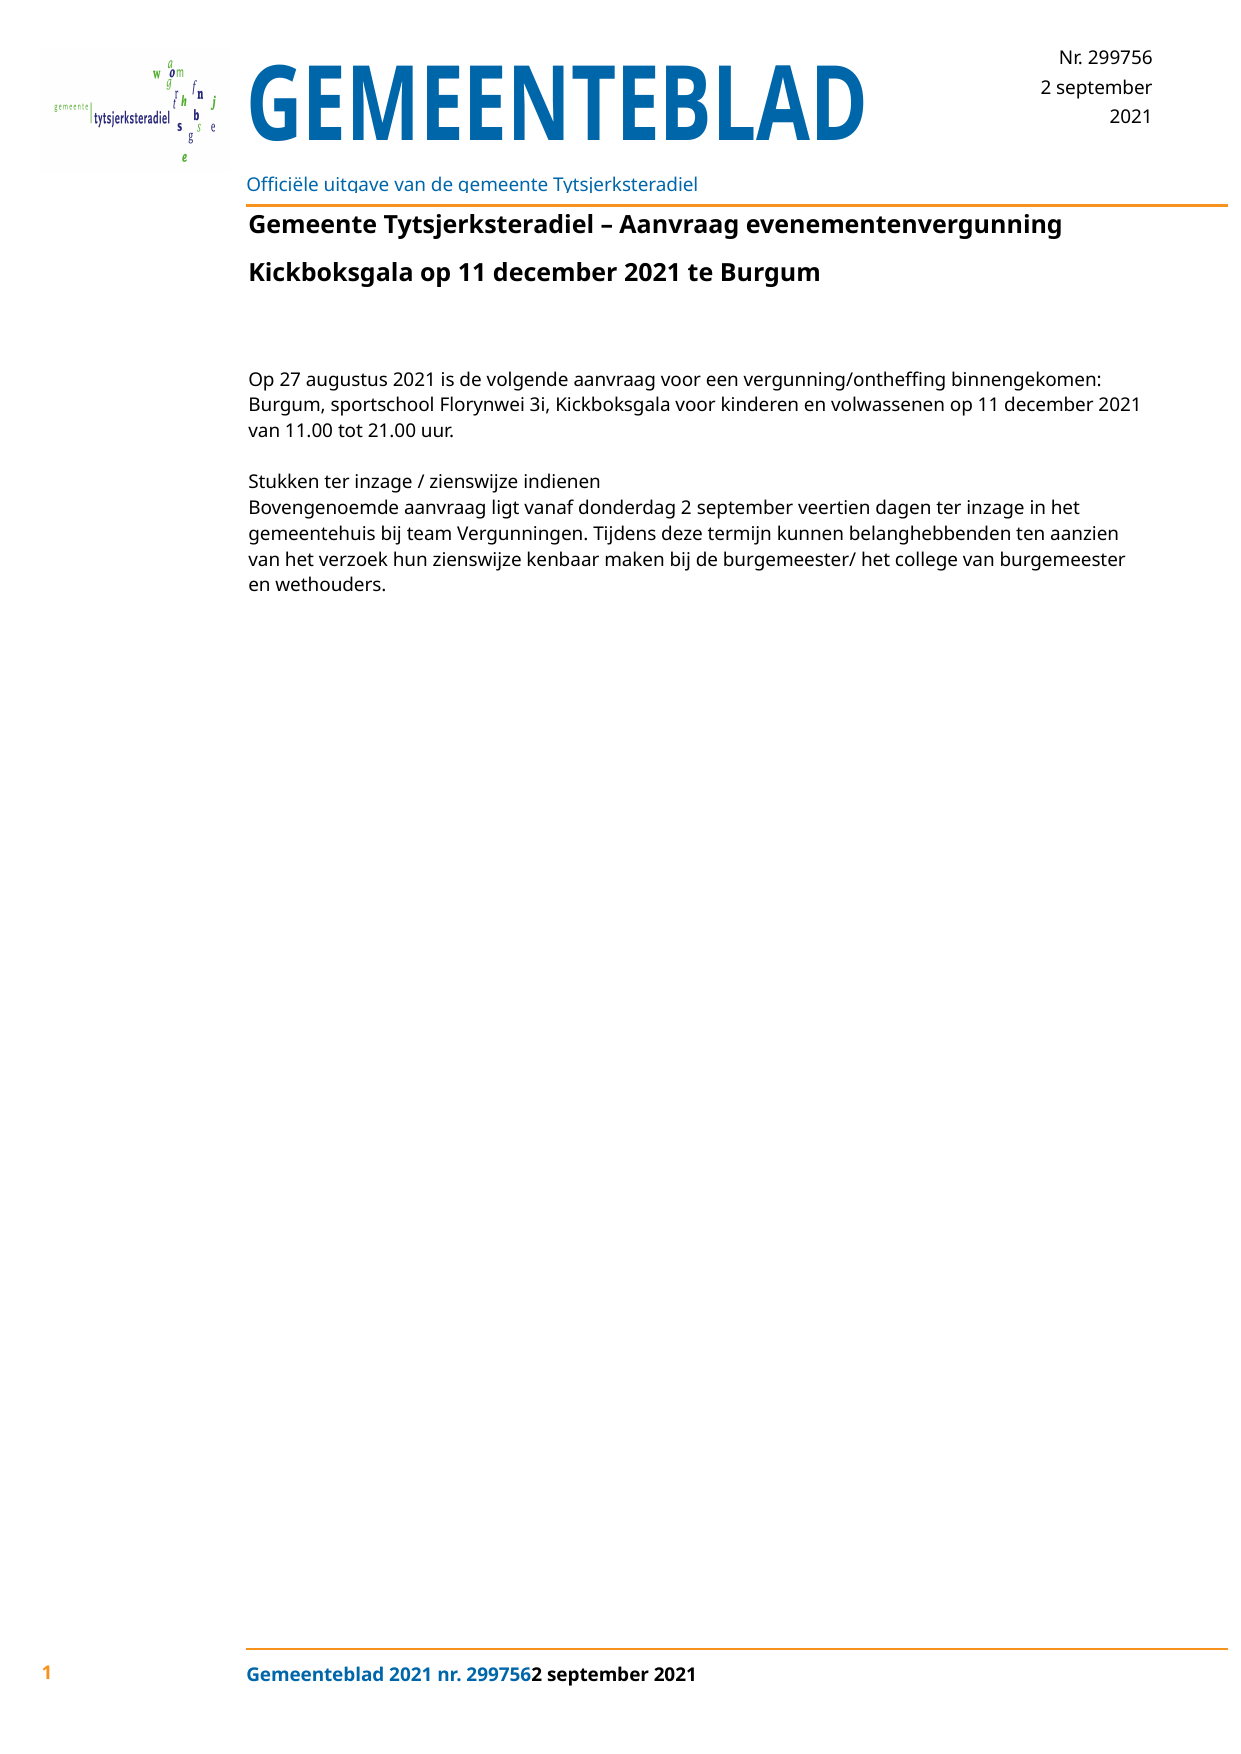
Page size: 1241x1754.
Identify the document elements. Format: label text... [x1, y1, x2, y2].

text Bovengenoemde aanvraag ligt vanaf donderdag 2 september veertien dagen ter inzage in het gemeentehuis bij team Vergunningen. Tijdens deze termijn kunnen belanghebbenden ten aanzien van het verzoek hun zienswijze kenbaar maken bij de burgemeester/ het college van burgemeester en wethouders. [248, 494, 1152, 597]
text Op 27 augustus 2021 is de volgende aanvraag voor een vergunning/ontheffing binnengekomen: [248, 366, 1152, 391]
text Burgum, sportschool Florynwei 3i, Kickboksgala voor kinderen en volwassenen op 11 december 2021 van 11.00 tot 21.00 uur. [248, 391, 1152, 443]
picture [41, 47, 231, 172]
text Gemeente Tytsjerksteradiel – Aanvraag evenementenvergunning Kickboksgala op 11 december 2021 te Burgum [248, 207, 1152, 288]
text Stukken ter inzage / zienswijze indienen [248, 469, 1152, 494]
